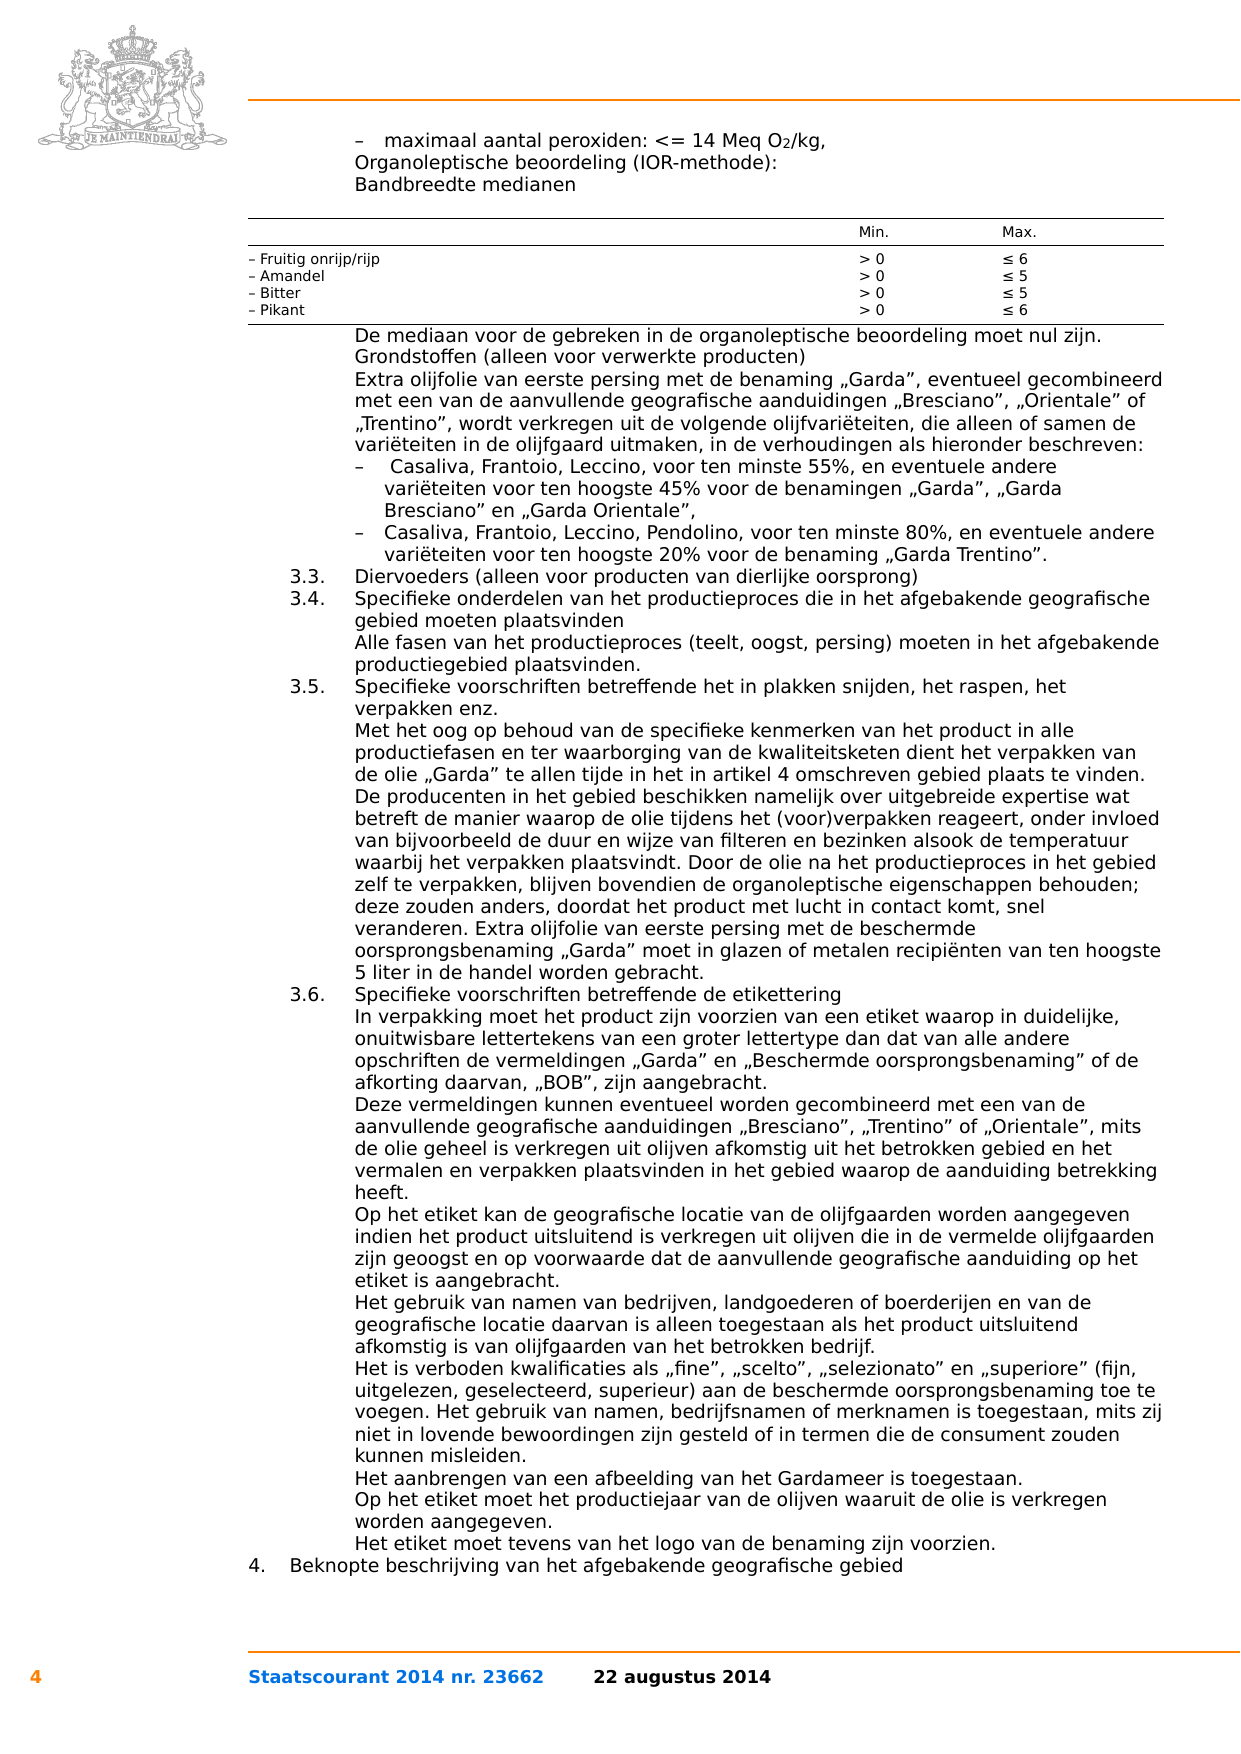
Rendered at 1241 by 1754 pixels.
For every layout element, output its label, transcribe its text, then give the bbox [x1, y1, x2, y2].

text Grondstoffen (alleen voor verwerkte producten) [354, 346, 1163, 368]
table_cell – Pikant [248, 302, 852, 323]
text 3.5. Specifieke voorschriften betreffende het in plakken snijden, het raspen, het verpakken enz. [289, 676, 1163, 720]
text Organoleptische beoordeling (IOR-methode): [354, 152, 1163, 174]
table_header Min. [853, 219, 996, 245]
text – Casaliva, Frantoio, Leccino, voor ten minste 55%, en eventuele andere variëteiten voor ten hoogste 45% voor de benamingen „Garda”, „Garda Bresciano” en „Garda Orientale”, [354, 456, 1163, 522]
table_cell ≤ 6 [996, 246, 1163, 268]
text In verpakking moet het product zijn voorzien van een etiket waarop in duidelijke, onuitwisbare lettertekens van een groter lettertype dan dat van alle andere opschriften de vermeldingen „Garda” en „Beschermde oorsprongsbenaming” of de afkorting daarvan, „BOB”, zijn aangebracht. [354, 1006, 1163, 1094]
text De mediaan voor de gebreken in de organoleptische beoordeling moet nul zijn. [354, 325, 1163, 346]
table_cell ≤ 5 [996, 285, 1163, 302]
text Op het etiket kan de geografische locatie van de olijfgaarden worden aangegeven indien het product uitsluitend is verkregen uit olijven die in de vermelde olijfgaarden zijn geoogst en op voorwaarde dat de aanvullende geografische aanduiding op het etiket is aangebracht. [354, 1204, 1163, 1292]
table_cell > 0 [853, 302, 996, 323]
text Deze vermeldingen kunnen eventueel worden gecombineerd met een van de aanvullende geografische aanduidingen „Bresciano”, „Trentino” of „Orientale”, mits de olie geheel is verkregen uit olijven afkomstig uit het betrokken gebied en het vermalen en verpakken plaatsvinden in het gebied waarop de aanduiding betrekking heeft. [354, 1094, 1163, 1204]
text 3.3. Diervoeders (alleen voor producten van dierlijke oorsprong) [289, 566, 1163, 588]
text Het is verboden kwalificaties als „fine”, „scelto”, „selezionato” en „superiore” (fijn, uitgelezen, geselecteerd, superieur) aan de beschermde oorsprongsbenaming toe te voegen. Het gebruik van namen, bedrijfsnamen of merknamen is toegestaan, mits zij niet in lovende bewoordingen zijn gesteld of in termen die de consument zouden kunnen misleiden. [354, 1357, 1163, 1467]
table_cell – Fruitig onrijp/rijp [248, 246, 852, 268]
text Extra olijfolie van eerste persing met de benaming „Garda”, eventueel gecombineerd met een van de aanvullende geografische aanduidingen „Bresciano”, „Orientale” of „Trentino”, wordt verkregen uit de volgende olijfvariëteiten, die alleen of samen de variëteiten in de olijfgaard uitmaken, in de verhoudingen als hieronder beschreven: [354, 368, 1163, 456]
table_header [248, 219, 852, 245]
text 3.6. Specifieke voorschriften betreffende de etikettering [289, 984, 1163, 1006]
text – maximaal aantal peroxiden: <= 14 Meq O2/kg, [354, 130, 1163, 152]
table_cell – Bitter [248, 285, 852, 302]
text Bandbreedte medianen [354, 174, 1163, 196]
text Het gebruik van namen van bedrijven, landgoederen of boerderijen en van de geografische locatie daarvan is alleen toegestaan als het product uitsluitend afkomstig is van olijfgaarden van het betrokken bedrijf. [354, 1292, 1163, 1357]
text Het aanbrengen van een afbeelding van het Gardameer is toegestaan. [354, 1467, 1163, 1489]
text – Casaliva, Frantoio, Leccino, Pendolino, voor ten minste 80%, en eventuele andere variëteiten voor ten hoogste 20% voor de benaming „Garda Trentino”. [354, 522, 1163, 566]
table_header Max. [996, 219, 1163, 245]
text 4. Beknopte beschrijving van het afgebakende geografische gebied [248, 1555, 1163, 1577]
table_cell ≤ 6 [996, 302, 1163, 323]
picture [38, 25, 227, 150]
table_cell – Amandel [248, 268, 852, 285]
table_cell > 0 [853, 268, 996, 285]
text 3.4. Specifieke onderdelen van het productieproces die in het afgebakende geografische gebied moeten plaatsvinden [289, 588, 1163, 632]
text Op het etiket moet het productiejaar van de olijven waaruit de olie is verkregen worden aangegeven. [354, 1489, 1163, 1533]
text Met het oog op behoud van de specifieke kenmerken van het product in alle productiefasen en ter waarborging van de kwaliteitsketen dient het verpakken van de olie „Garda” te allen tijde in het in artikel 4 omschreven gebied plaats te vinden. De producenten in het gebied beschikken namelijk over uitgebreide expertise wat betreft de manier waarop de olie tijdens het (voor)verpakken reageert, onder invloed van bijvoorbeeld de duur en wijze van filteren en bezinken alsook de temperatuur waarbij het verpakken plaatsvindt. Door de olie na het productieproces in het gebied zelf te verpakken, blijven bovendien de organoleptische eigenschappen behouden; deze zouden anders, doordat het product met lucht in contact komt, snel veranderen. Extra olijfolie van eerste persing met de beschermde oorsprongsbenaming „Garda” moet in glazen of metalen recipiënten van ten hoogste 5 liter in de handel worden gebracht. [354, 720, 1163, 984]
table_cell > 0 [853, 285, 996, 302]
text Alle fasen van het productieproces (teelt, oogst, persing) moeten in het afgebakende productiegebied plaatsvinden. [354, 632, 1163, 676]
table_cell ≤ 5 [996, 268, 1163, 285]
text Het etiket moet tevens van het logo van de benaming zijn voorzien. [354, 1533, 1163, 1555]
table_cell > 0 [853, 246, 996, 268]
